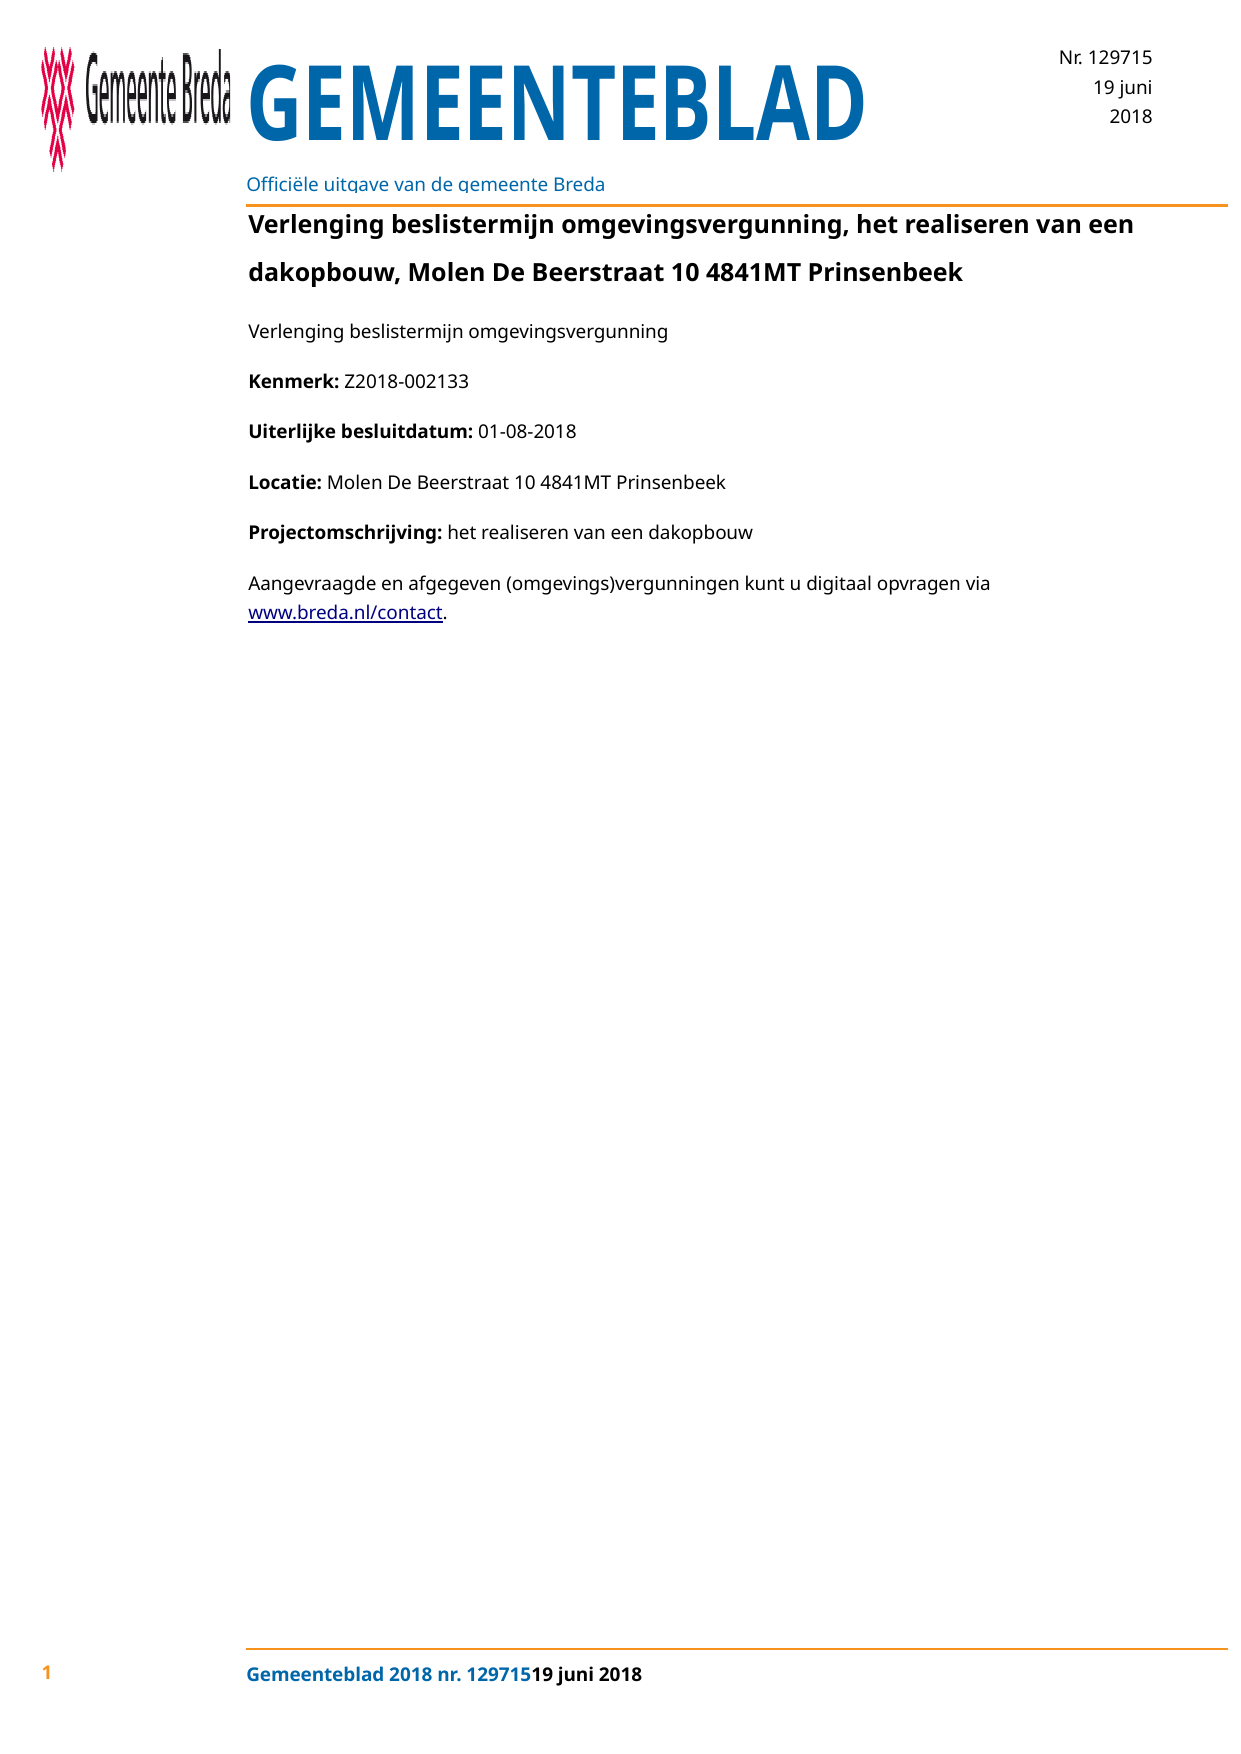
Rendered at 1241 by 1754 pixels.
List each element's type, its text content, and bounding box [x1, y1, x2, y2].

text Kenmerk: Z2018-002133 [248, 368, 1152, 394]
text Verlenging beslistermijn omgevingsvergunning, het realiseren van een dakopbouw, Molen De Beerstraat 10 4841MT Prinsenbeek [248, 207, 1152, 288]
text Projectomschrijving: het realiseren van een dakopbouw [248, 519, 1152, 545]
text Locatie: Molen De Beerstraat 10 4841MT Prinsenbeek [248, 469, 1152, 495]
text Uiterlijke besluitdatum: 01-08-2018 [248, 419, 1152, 444]
picture [41, 47, 231, 172]
text Verlenging beslistermijn omgevingsvergunning [248, 318, 1152, 344]
text Aangevraagde en afgegeven (omgevings)vergunningen kunt u digitaal opvragen via www.breda.nl/contact. [248, 570, 1152, 625]
